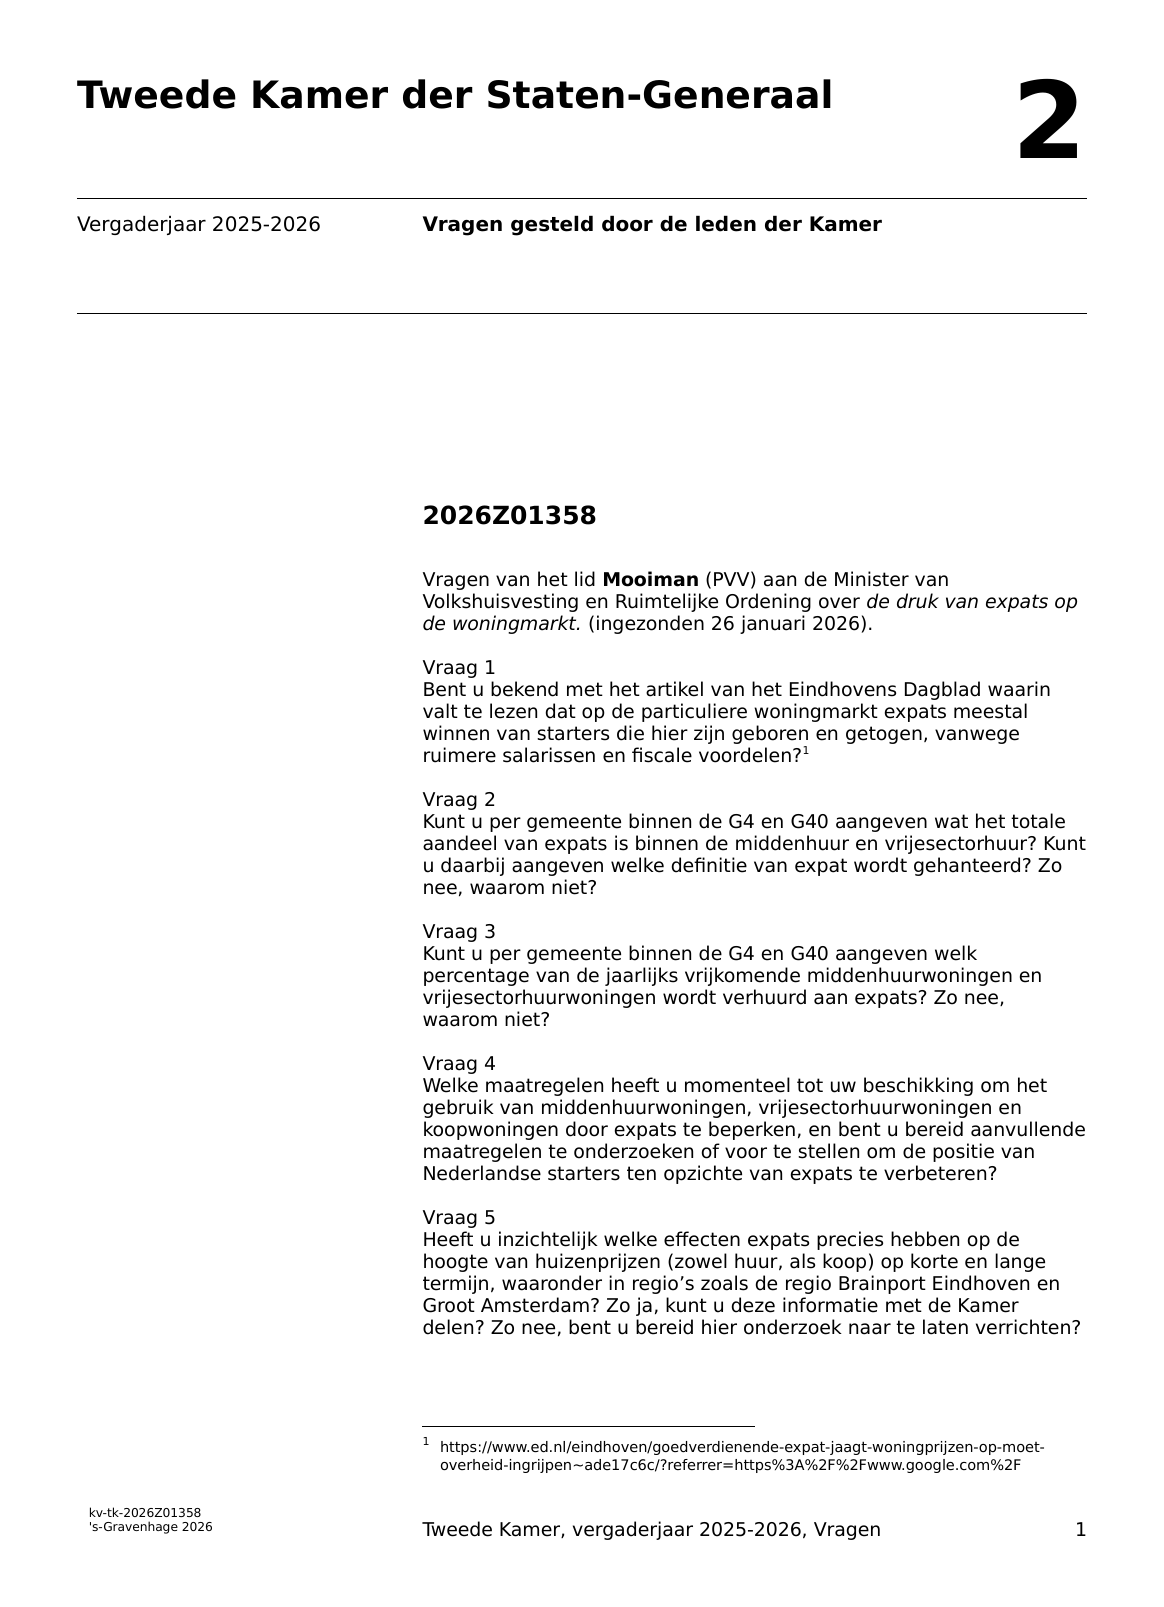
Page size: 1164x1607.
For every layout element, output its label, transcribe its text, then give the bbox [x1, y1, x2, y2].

text Vraag 5 [422, 1207, 1087, 1229]
table_header 2 [886, 59, 1087, 198]
text Vragen van het lid Mooiman (PVV) aan de Minister van Volkshuisvesting en Ruimtelijke Ordening over de druk van expats op de woningmarkt. (ingezonden 26 januari 2026). [422, 569, 1087, 635]
text https://www.ed.nl/eindhoven/goedverdienende-expat-jaagt-woningprijzen-op-moet-overheid-ingrijpen~ade17c6c/?referrer=https%3A%2F%2Fwww.google.com%2F [422, 1435, 1087, 1474]
text Heeft u inzichtelijk welke effecten expats precies hebben op de hoogte van huizenprijzen (zowel huur, als koop) op korte en lange termijn, waaronder in regio’s zoals de regio Brainport Eindhoven en Groot Amsterdam? Zo ja, kunt u deze informatie met de Kamer delen? Zo nee, bent u bereid hier onderzoek naar te laten verrichten? [422, 1229, 1087, 1339]
table_header Tweede Kamer der Staten-Generaal [77, 59, 886, 198]
text 2026Z01358 [422, 501, 1087, 531]
table_cell Vragen gesteld door de leden der Kamer [422, 199, 1087, 313]
text Kunt u per gemeente binnen de G4 en G40 aangeven wat het totale aandeel van expats is binnen de middenhuur en vrijesectorhuur? Kunt u daarbij aangeven welke definitie van expat wordt gehanteerd? Zo nee, waarom niet? [422, 811, 1087, 899]
text Vraag 2 [422, 789, 1087, 811]
text kv-tk-2026Z01358 [88, 1506, 323, 1520]
text Vraag 1 [422, 657, 1087, 679]
text Welke maatregelen heeft u momenteel tot uw beschikking om het gebruik van middenhuurwoningen, vrijesectorhuurwoningen en koopwoningen door expats te beperken, en bent u bereid aanvullende maatregelen te onderzoeken of voor te stellen om de positie van Nederlandse starters ten opzichte van expats te verbeteren? [422, 1075, 1087, 1185]
text Vraag 4 [422, 1053, 1087, 1075]
text 's-Gravenhage 2026 [88, 1520, 323, 1534]
text Vraag 3 [422, 921, 1087, 943]
table_cell Vergaderjaar 2025-2026 [77, 199, 422, 313]
text Bent u bekend met het artikel van het Eindhovens Dagblad waarin valt te lezen dat op de particuliere woningmarkt expats meestal winnen van starters die hier zijn geboren en getogen, vanwege ruimere salarissen en fiscale voordelen? [422, 679, 1087, 767]
text Kunt u per gemeente binnen de G4 en G40 aangeven welk percentage van de jaarlijks vrijkomende middenhuurwoningen en vrijesectorhuurwoningen wordt verhuurd aan expats? Zo nee, waarom niet? [422, 943, 1087, 1031]
